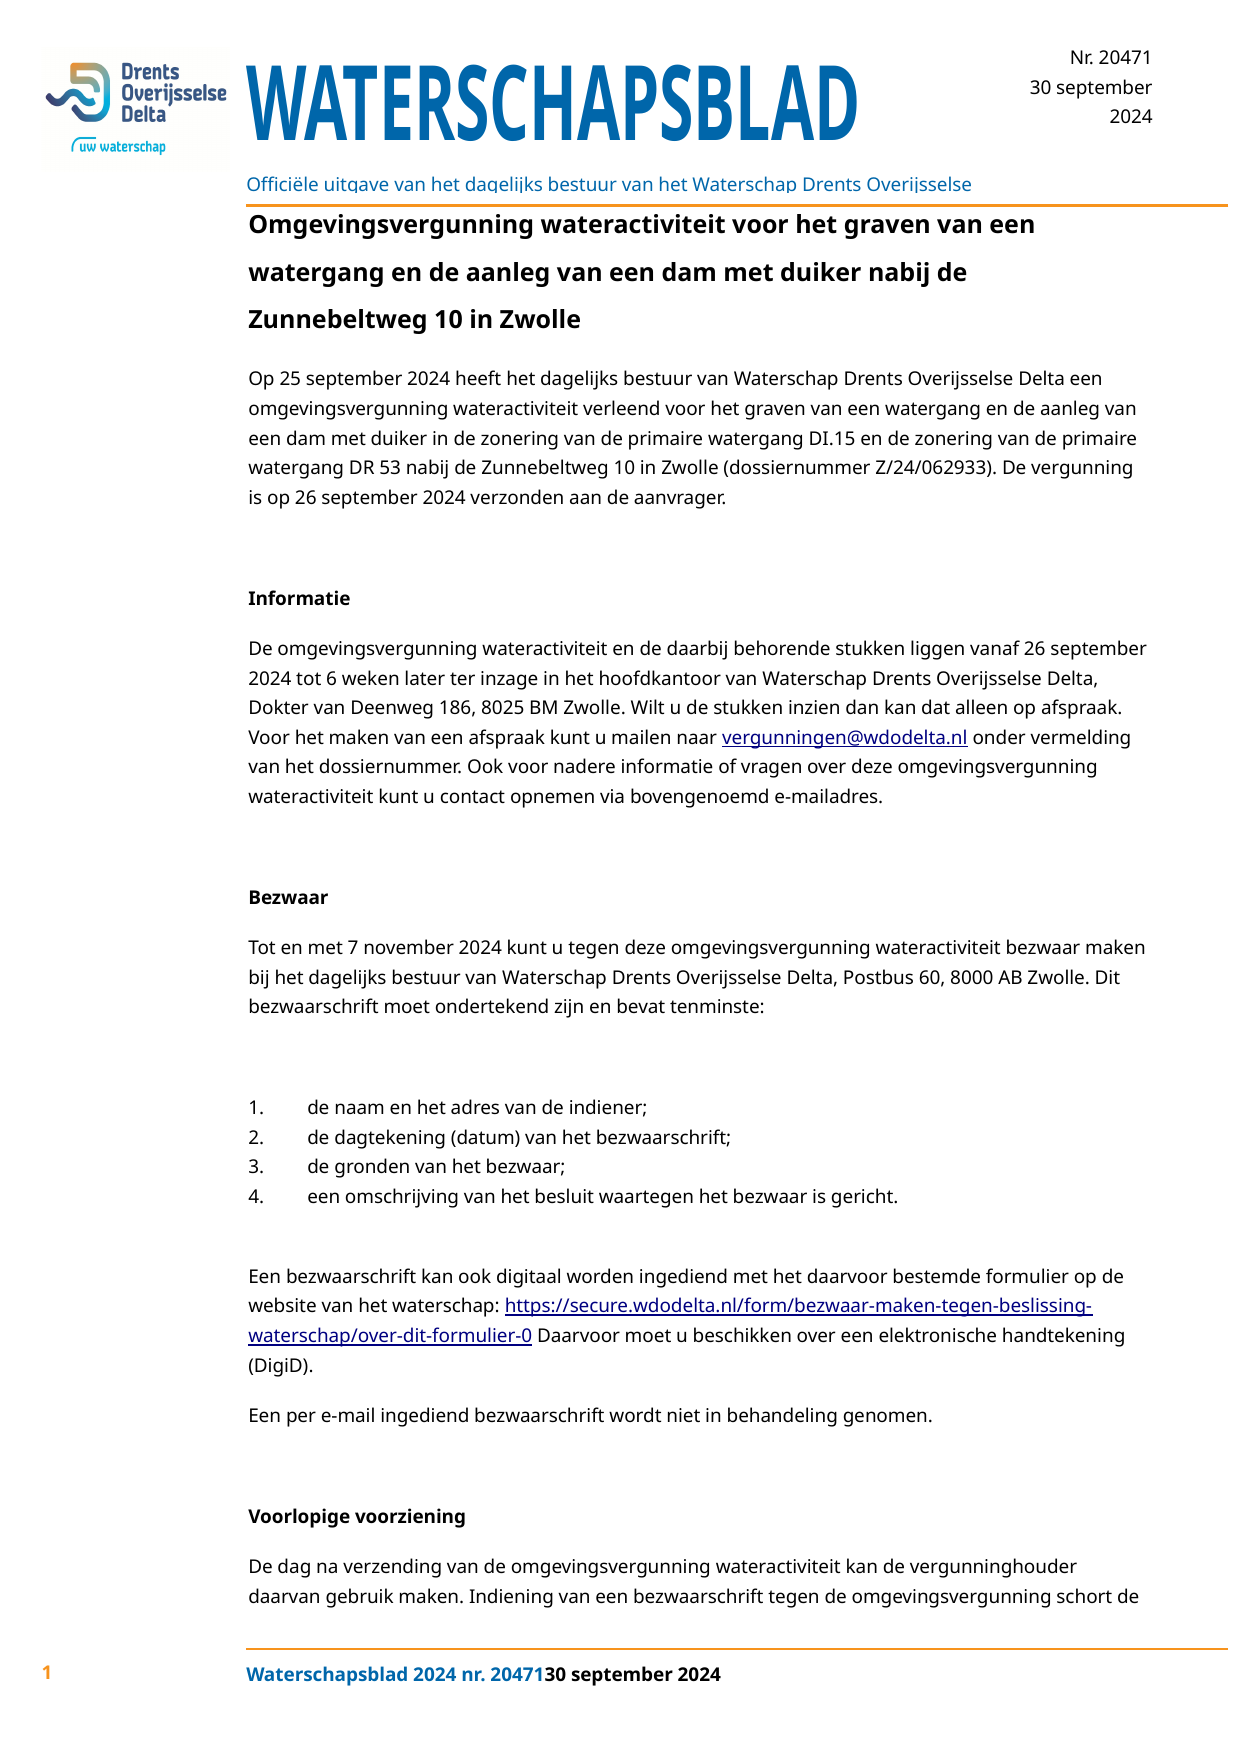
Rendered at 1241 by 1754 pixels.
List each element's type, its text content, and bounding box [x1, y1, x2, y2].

text Omgevingsvergunning wateractiviteit voor het graven van een watergang en de aanleg van een dam met duiker nabij de Zunnebeltweg 10 in Zwolle [248, 207, 1152, 336]
text Een bezwaarschrift kan ook digitaal worden ingediend met het daarvoor bestemde formulier op de website van het waterschap: https://secure.wdodelta.nl/form/bezwaar-maken-tegen-beslissing-waterschap/over-dit-formulier-0 Daarvoor moet u beschikken over een elektronische handtekening (DigiD). [248, 1263, 1152, 1377]
text De omgevingsvergunning wateractiviteit en de daarbij behorende stukken liggen vanaf 26 september 2024 tot 6 weken later ter inzage in het hoofdkantoor van Waterschap Drents Overijsselse Delta, Dokter van Deenweg 186, 8025 BM Zwolle. Wilt u de stukken inzien dan kan dat alleen op afspraak. Voor het maken van een afspraak kunt u mailen naar vergunningen@wdodelta.nl onder vermelding van het dossiernummer. Ook voor nadere informatie of vragen over deze omgevingsvergunning wateractiviteit kunt u contact opnemen via bovengenoemd e-mailadres. [248, 635, 1152, 809]
list de dagtekening (datum) van het bezwaarschrift; [248, 1124, 1152, 1149]
text Op 25 september 2024 heeft het dagelijks bestuur van Waterschap Drents Overijsselse Delta een omgevingsvergunning wateractiviteit verleend voor het graven van een watergang en de aanleg van een dam met duiker in de zonering van de primaire watergang DI.15 en de zonering van de primaire watergang DR 53 nabij de Zunnebeltweg 10 in Zwolle (dossiernummer Z/24/062933). De vergunning is op 26 september 2024 verzonden aan de aanvrager. [248, 366, 1152, 509]
text Tot en met 7 november 2024 kunt u tegen deze omgevingsvergunning wateractiviteit bezwaar maken bij het dagelijks bestuur van Waterschap Drents Overijsselse Delta, Postbus 60, 8000 AB Zwolle. Dit bezwaarschrift moet ondertekend zijn en bevat tenminste: [248, 934, 1152, 1019]
text Voorlopige voorziening [248, 1503, 1152, 1529]
list de naam en het adres van de indiener; [248, 1094, 1152, 1120]
text Informatie [248, 585, 1152, 610]
text De dag na verzending van de omgevingsvergunning wateractiviteit kan de vergunninghouder daarvan gebruik maken. Indiening van een bezwaarschrift tegen de omgevingsvergunning schort de [248, 1553, 1152, 1609]
text Bezwaar [248, 884, 1152, 909]
text Een per e-mail ingediend bezwaarschrift wordt niet in behandeling genomen. [248, 1402, 1152, 1428]
picture [41, 47, 231, 172]
list een omschrijving van het besluit waartegen het bezwaar is gericht. [248, 1183, 1152, 1209]
list de gronden van het bezwaar; [248, 1153, 1152, 1179]
